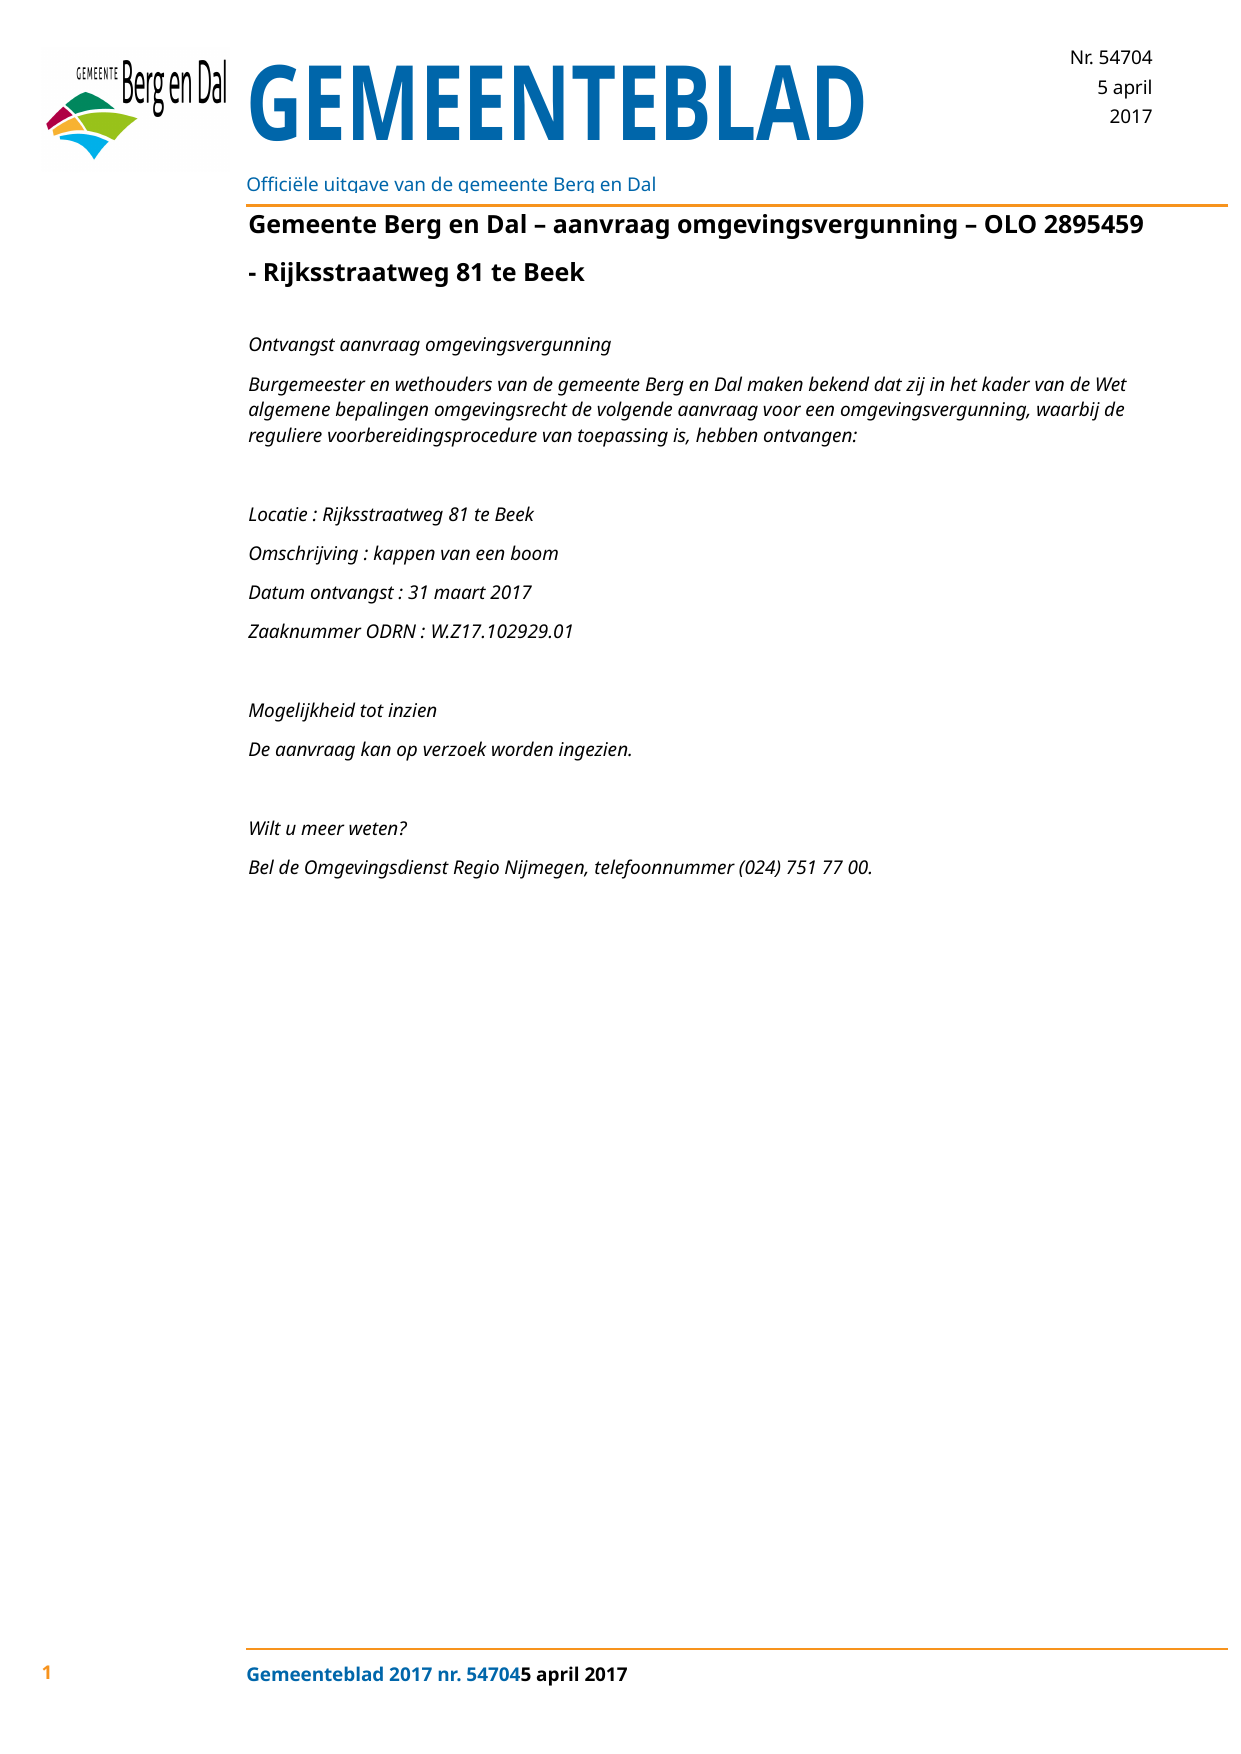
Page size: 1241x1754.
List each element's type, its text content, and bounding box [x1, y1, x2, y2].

text Mogelijkheid tot inzien [248, 697, 1152, 723]
picture [41, 47, 231, 172]
text Datum ontvangst : 31 maart 2017 [248, 579, 1152, 605]
text Omschrijving : kappen van een boom [248, 540, 1152, 566]
text Wilt u meer weten? [248, 815, 1152, 841]
text De aanvraag kan op verzoek worden ingezien. [248, 736, 1152, 762]
text Zaaknummer ODRN : W.Z17.102929.01 [248, 618, 1152, 644]
text Ontvangst aanvraag omgevingsvergunning [248, 331, 1152, 357]
text Locatie : Rijksstraatweg 81 te Beek [248, 501, 1152, 526]
text Gemeente Berg en Dal – aanvraag omgevingsvergunning – OLO 2895459 - Rijksstraatweg 81 te Beek [248, 207, 1152, 288]
text Bel de Omgevingsdienst Regio Nijmegen, telefoonnummer (024) 751 77 00. [248, 854, 1152, 880]
text Burgemeester en wethouders van de gemeente Berg en Dal maken bekend dat zij in het kader van de Wet algemene bepalingen omgevingsrecht de volgende aanvraag voor een omgevingsvergunning, waarbij de reguliere voorbereidingsprocedure van toepassing is, hebben ontvangen: [248, 371, 1152, 448]
